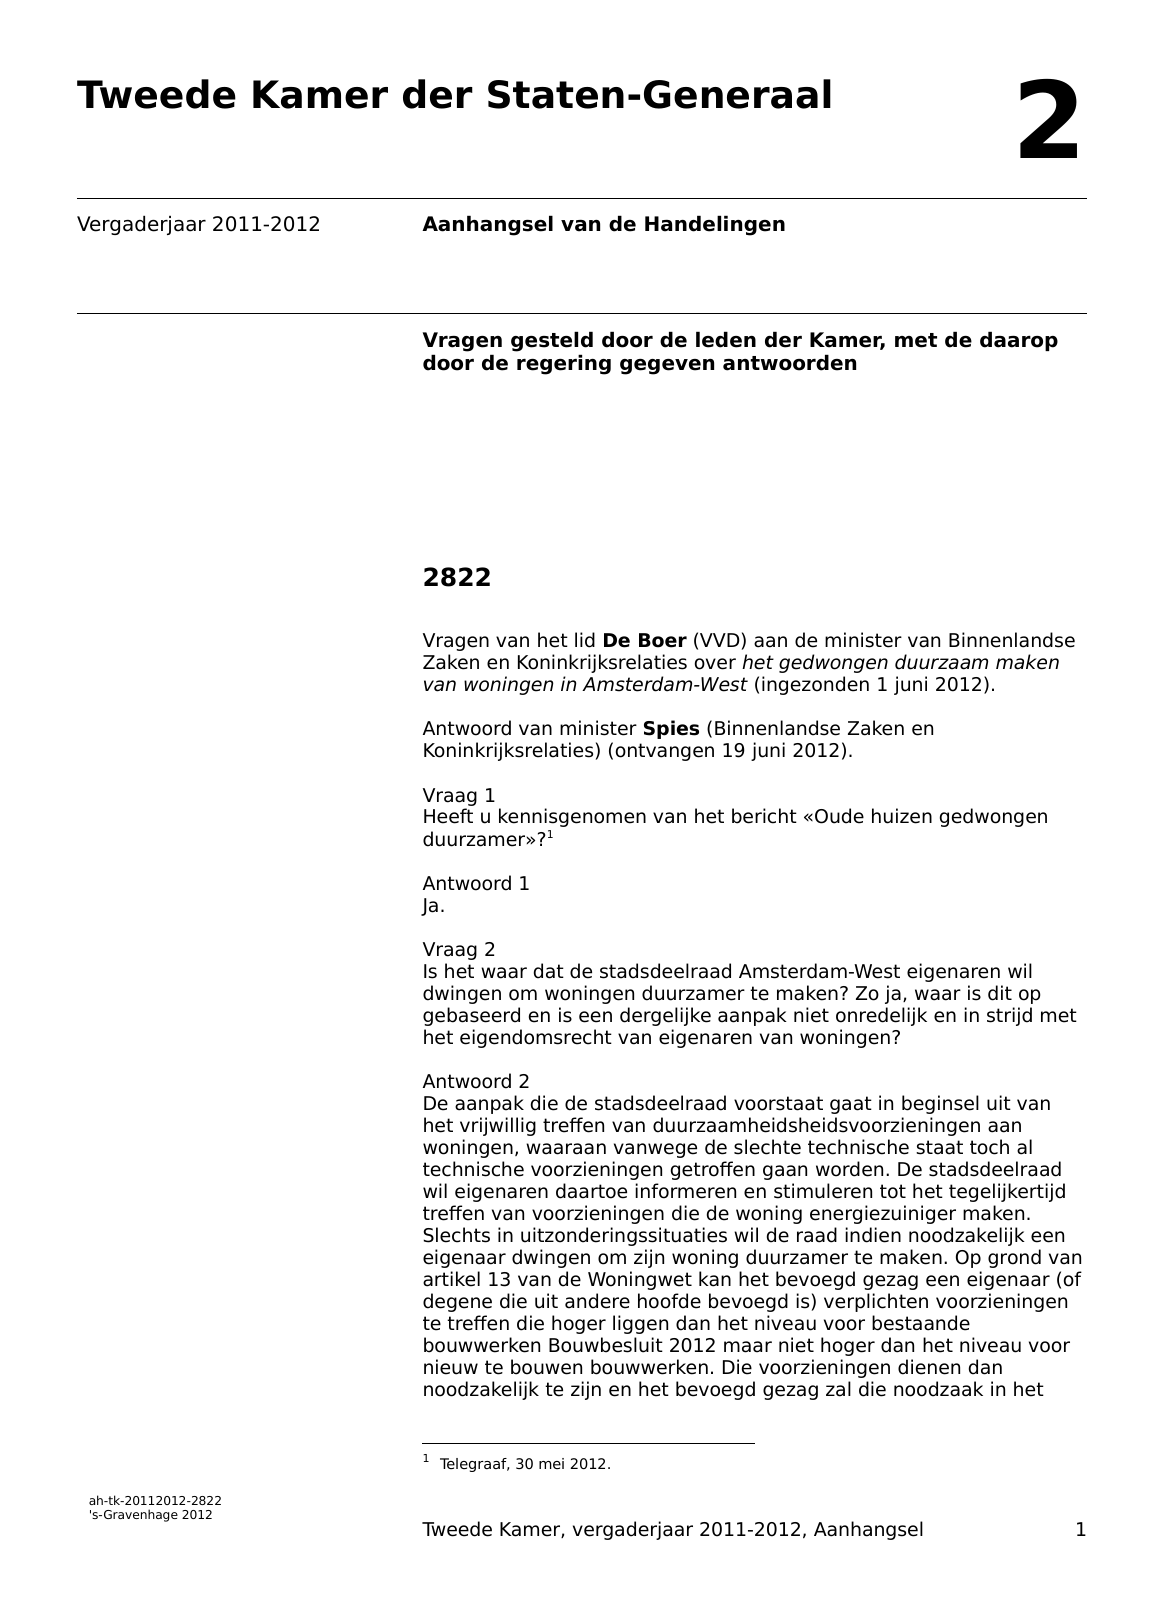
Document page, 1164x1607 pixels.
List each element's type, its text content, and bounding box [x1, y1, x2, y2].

table_cell Vragen gesteld door de leden der Kamer, met de daarop door de regering gegeven antwoorden [422, 314, 1087, 375]
text Heeft u kennisgenomen van het bericht «Oude huizen gedwongen duurzamer»? [422, 806, 1087, 850]
table_cell Aanhangsel van de Handelingen [422, 199, 1087, 313]
text Antwoord 1 [422, 873, 1087, 894]
text Antwoord van minister Spies (Binnenlandse Zaken en Koninkrijksrelaties) (ontvangen 19 juni 2012). [422, 718, 1087, 762]
table_cell Vergaderjaar 2011-2012 [77, 199, 422, 313]
text 's-Gravenhage 2012 [88, 1508, 323, 1522]
text De aanpak die de stadsdeelraad voorstaat gaat in beginsel uit van het vrijwillig treffen van duurzaamheidsheidsvoorzieningen aan woningen, waaraan vanwege de slechte technische staat toch al technische voorzieningen getroffen gaan worden. De stadsdeelraad wil eigenaren daartoe informeren en stimuleren tot het tegelijkertijd treffen van voorzieningen die de woning energiezuiniger maken. Slechts in uitzonderingssituaties wil de raad indien noodzakelijk een eigenaar dwingen om zijn woning duurzamer te maken. Op grond van artikel 13 van de Woningwet kan het bevoegd gezag een eigenaar (of degene die uit andere hoofde bevoegd is) verplichten voorzieningen te treffen die hoger liggen dan het niveau voor bestaande bouwwerken Bouwbesluit 2012 maar niet hoger dan het niveau voor nieuw te bouwen bouwwerken. Die voorzieningen dienen dan noodzakelijk te zijn en het bevoegd gezag zal die noodzaak in het [422, 1093, 1087, 1401]
text Is het waar dat de stadsdeelraad Amsterdam-West eigenaren wil dwingen om woningen duurzamer te maken? Zo ja, waar is dit op gebaseerd en is een dergelijke aanpak niet onredelijk en in strijd met het eigendomsrecht van eigenaren van woningen? [422, 961, 1087, 1049]
text Antwoord 2 [422, 1071, 1087, 1093]
text Ja. [422, 894, 1087, 917]
text ah-tk-20112012-2822 [88, 1494, 323, 1508]
table_cell [77, 314, 422, 375]
table_header 2 [886, 59, 1087, 198]
text Vragen van het lid De Boer (VVD) aan de minister van Binnenlandse Zaken en Koninkrijksrelaties over het gedwongen duurzaam maken van woningen in Amsterdam-West (ingezonden 1 juni 2012). [422, 630, 1087, 696]
text Vraag 2 [422, 939, 1087, 961]
text Telegraaf, 30 mei 2012. [422, 1452, 1087, 1474]
text 2822 [422, 563, 1087, 592]
text Vraag 1 [422, 784, 1087, 806]
table_header Tweede Kamer der Staten-Generaal [77, 59, 886, 198]
